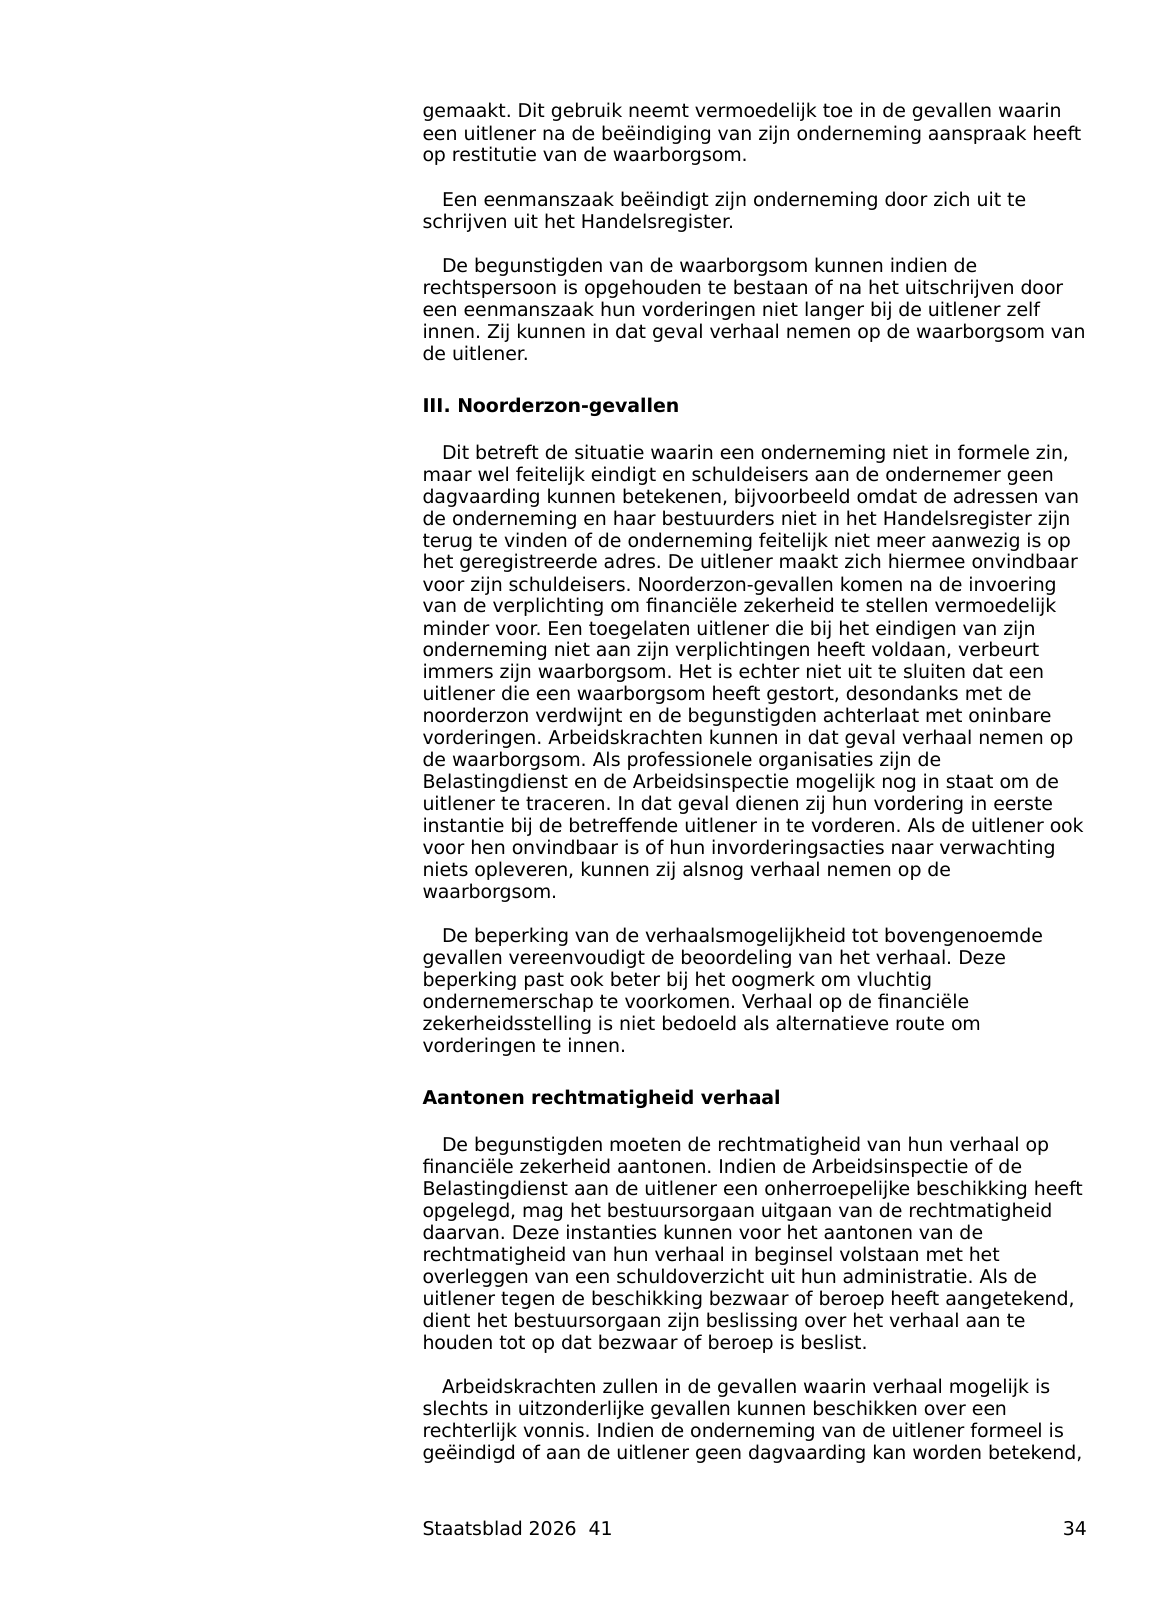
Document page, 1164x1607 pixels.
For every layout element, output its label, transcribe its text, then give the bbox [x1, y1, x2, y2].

text gemaakt. Dit gebruik neemt vermoedelijk toe in de gevallen waarin een uitlener na de beëindiging van zijn onderneming aanspraak heeft op restitutie van de waarborgsom. [422, 100, 1087, 166]
text Een eenmanszaak beëindigt zijn onderneming door zich uit te schrijven uit het Handelsregister. [422, 188, 1087, 232]
text De begunstigden moeten de rechtmatigheid van hun verhaal op financiële zekerheid aantonen. Indien de Arbeidsinspectie of de Belastingdienst aan de uitlener een onherroepelijke beschikking heeft opgelegd, mag het bestuursorgaan uitgaan van de rechtmatigheid daarvan. Deze instanties kunnen voor het aantonen van de rechtmatigheid van hun verhaal in beginsel volstaan met het overleggen van een schuldoverzicht uit hun administratie. Als de uitlener tegen de beschikking bezwaar of beroep heeft aangetekend, dient het bestuursorgaan zijn beslissing over het verhaal aan te houden tot op dat bezwaar of beroep is beslist. [422, 1134, 1087, 1354]
text De begunstigden van de waarborgsom kunnen indien de rechtspersoon is opgehouden te bestaan of na het uitschrijven door een eenmanszaak hun vorderingen niet langer bij de uitlener zelf innen. Zij kunnen in dat geval verhaal nemen op de waarborgsom van de uitlener. [422, 255, 1087, 364]
text Arbeidskrachten zullen in de gevallen waarin verhaal mogelijk is slechts in uitzonderlijke gevallen kunnen beschikken over een rechterlijk vonnis. Indien de onderneming van de uitlener formeel is geëindigd of aan de uitlener geen dagvaarding kan worden betekend, [422, 1376, 1087, 1464]
subtitle Aantonen rechtmatigheid verhaal [422, 1087, 1087, 1109]
subtitle III. Noorderzon-gevallen [422, 394, 1087, 417]
text De beperking van de verhaalsmogelijkheid tot bovengenoemde gevallen vereenvoudigt de beoordeling van het verhaal. Deze beperking past ook beter bij het oogmerk om vluchtig ondernemerschap te voorkomen. Verhaal op de financiële zekerheidsstelling is niet bedoeld als alternatieve route om vorderingen te innen. [422, 925, 1087, 1057]
text Dit betreft de situatie waarin een onderneming niet in formele zin, maar wel feitelijk eindigt en schuldeisers aan de ondernemer geen dagvaarding kunnen betekenen, bijvoorbeeld omdat de adressen van de onderneming en haar bestuurders niet in het Handelsregister zijn terug te vinden of de onderneming feitelijk niet meer aanwezig is op het geregistreerde adres. De uitlener maakt zich hiermee onvindbaar voor zijn schuldeisers. Noorderzon-gevallen komen na de invoering van de verplichting om financiële zekerheid te stellen vermoedelijk minder voor. Een toegelaten uitlener die bij het eindigen van zijn onderneming niet aan zijn verplichtingen heeft voldaan, verbeurt immers zijn waarborgsom. Het is echter niet uit te sluiten dat een uitlener die een waarborgsom heeft gestort, desondanks met de noorderzon verdwijnt en de begunstigden achterlaat met oninbare vorderingen. Arbeidskrachten kunnen in dat geval verhaal nemen op de waarborgsom. Als professionele organisaties zijn de Belastingdienst en de Arbeidsinspectie mogelijk nog in staat om de uitlener te traceren. In dat geval dienen zij hun vordering in eerste instantie bij de betreffende uitlener in te vorderen. Als de uitlener ook voor hen onvindbaar is of hun invorderingsacties naar verwachting niets opleveren, kunnen zij alsnog verhaal nemen op de waarborgsom. [422, 442, 1087, 903]
